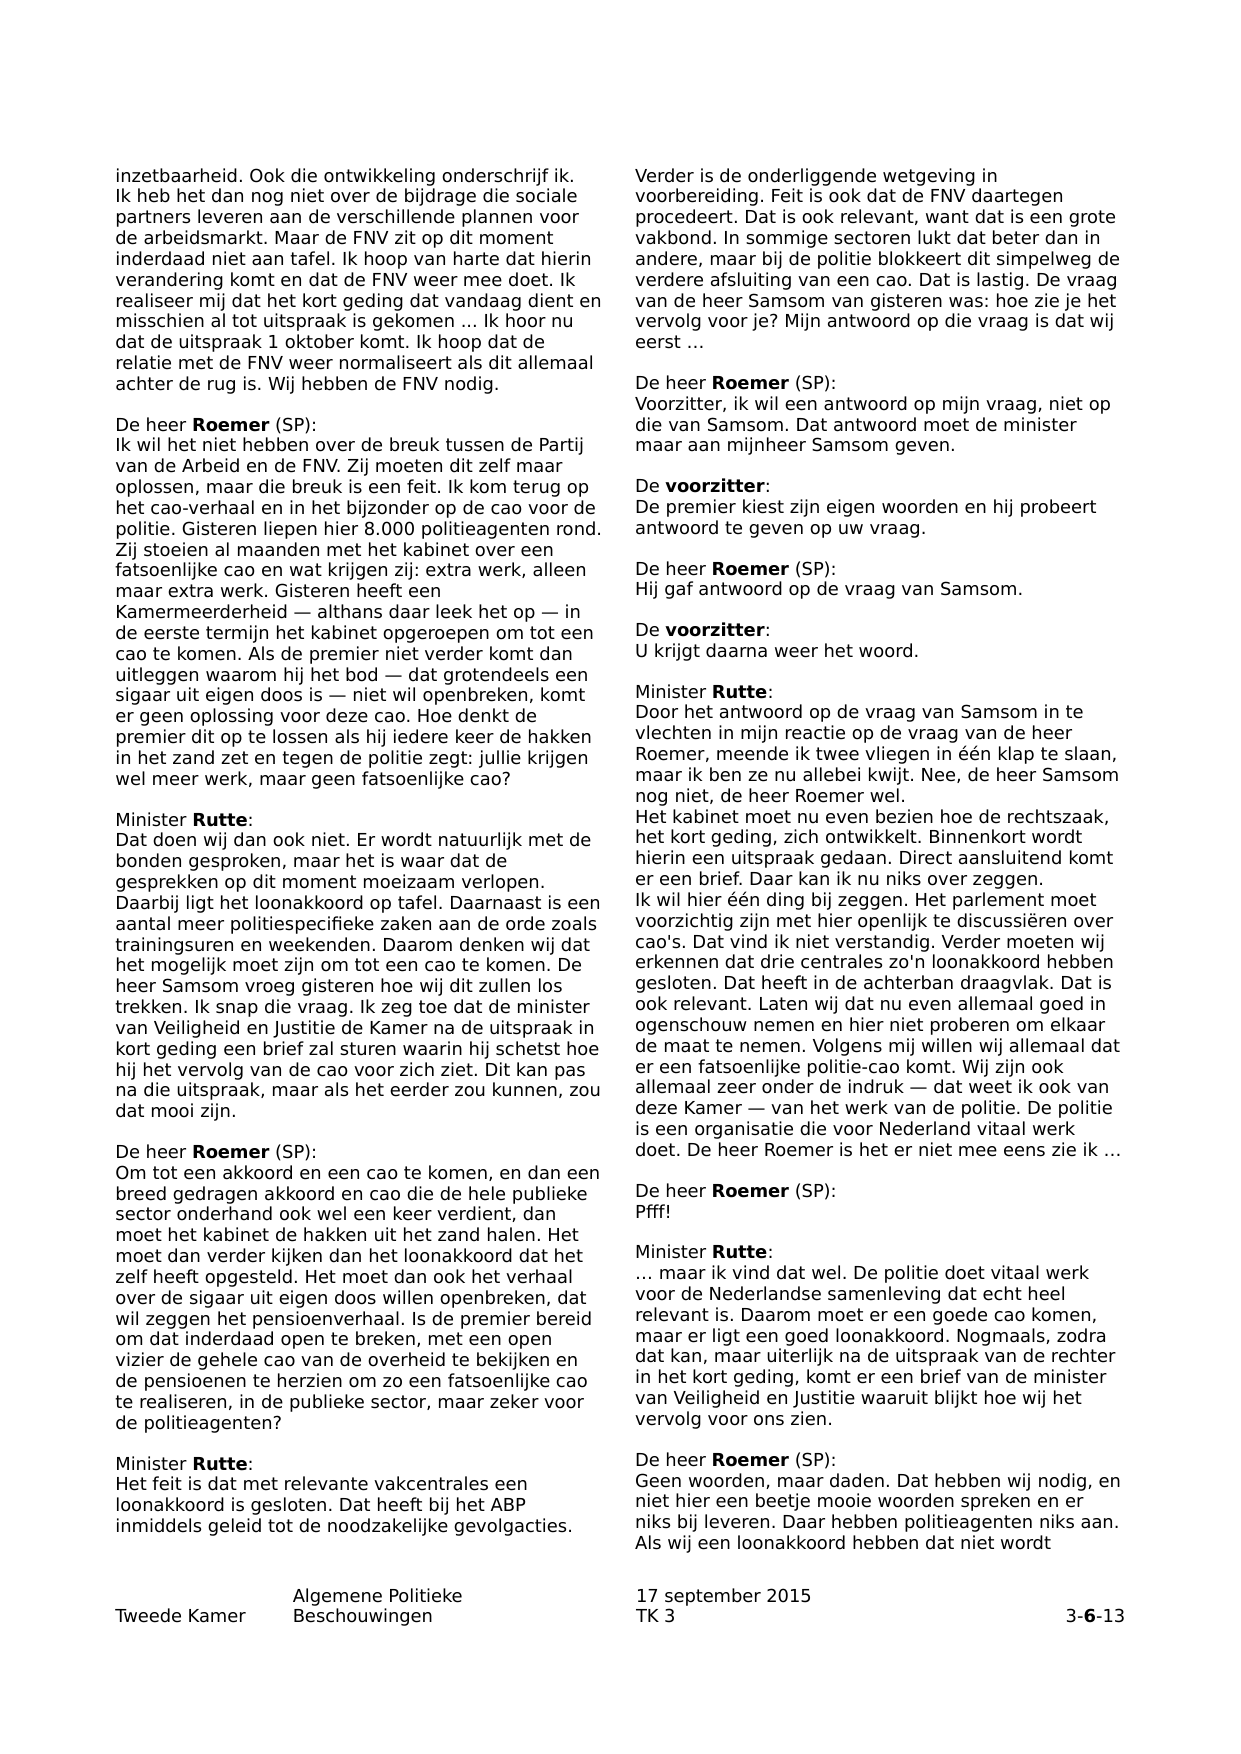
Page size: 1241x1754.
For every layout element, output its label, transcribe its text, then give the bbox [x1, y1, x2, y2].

text Minister Rutte: [635, 1242, 1125, 1263]
text Minister Rutte: [115, 1453, 605, 1474]
text Minister Rutte: [115, 809, 605, 830]
text De heer Roemer (SP): [635, 1181, 1125, 1201]
text De heer Roemer (SP): [635, 373, 1125, 393]
text Geen woorden, maar daden. Dat hebben wij nodig, en niet hier een beetje mooie woorden spreken en er niks bij leveren. Daar hebben politieagenten niks aan. Als wij een loonakkoord hebben dat niet wordt [635, 1470, 1125, 1554]
text De premier kiest zijn eigen woorden en hij probeert antwoord te geven op uw vraag. [635, 497, 1125, 538]
text De heer Roemer (SP): [635, 1449, 1125, 1470]
text De heer Roemer (SP): [115, 414, 605, 435]
text … maar ik vind dat wel. De politie doet vitaal werk voor de Nederlandse samenleving dat echt heel relevant is. Daarom moet er een goede cao komen, maar er ligt een goed loonakkoord. Nogmaals, zodra dat kan, maar uiterlijk na de uitspraak van de rechter in het kort geding, komt er een brief van de minister van Veiligheid en Justitie waaruit blijkt hoe wij het vervolg voor ons zien. [635, 1263, 1125, 1429]
text Door het antwoord op de vraag van Samsom in te vlechten in mijn reactie op de vraag van de heer Roemer, meende ik twee vliegen in één klap te slaan, maar ik ben ze nu allebei kwijt. Nee, de heer Samsom nog niet, de heer Roemer wel. [635, 702, 1125, 806]
text De voorzitter: [635, 620, 1125, 641]
text Ik wil hier één ding bij zeggen. Het parlement moet voorzichtig zijn met hier openlijk te discussiëren over cao's. Dat vind ik niet verstandig. Verder moeten wij erkennen dat drie centrales zo'n loonakkoord hebben gesloten. Dat heeft in de achterban draagvlak. Dat is ook relevant. Laten wij dat nu even allemaal goed in ogenschouw nemen en hier niet proberen om elkaar de maat te nemen. Volgens mij willen wij allemaal dat er een fatsoenlijke politie-cao komt. Wij zijn ook allemaal zeer onder de indruk — dat weet ik ook van deze Kamer — van het werk van de politie. De politie is een organisatie die voor Nederland vitaal werk doet. De heer Roemer is het er niet mee eens zie ik … [635, 890, 1125, 1161]
text Het kabinet moet nu even bezien hoe de rechtszaak, het kort geding, zich ontwikkelt. Binnenkort wordt hierin een uitspraak gedaan. Direct aansluitend komt er een brief. Daar kan ik nu niks over zeggen. [635, 806, 1125, 890]
text inzetbaarheid. Ook die ontwikkeling onderschrijf ik. [115, 165, 605, 186]
text De voorzitter: [635, 476, 1125, 497]
text Het feit is dat met relevante vakcentrales een loonakkoord is gesloten. Dat heeft bij het ABP inmiddels geleid tot de noodzakelijke gevolgacties. [115, 1474, 605, 1537]
text Minister Rutte: [635, 682, 1125, 702]
text Pfff! [635, 1201, 1125, 1222]
text De heer Roemer (SP): [115, 1142, 605, 1162]
text Ik wil het niet hebben over de breuk tussen de Partij van de Arbeid en de FNV. Zij moeten dit zelf maar oplossen, maar die breuk is een feit. Ik kom terug op het cao-verhaal en in het bijzonder op de cao voor de politie. Gisteren liepen hier 8.000 politieagenten rond. Zij stoeien al maanden met het kabinet over een fatsoenlijke cao en wat krijgen zij: extra werk, alleen maar extra werk. Gisteren heeft een Kamermeerderheid — althans daar leek het op — in de eerste termijn het kabinet opgeroepen om tot een cao te komen. Als de premier niet verder komt dan uitleggen waarom hij het bod — dat grotendeels een sigaar uit eigen doos is — niet wil openbreken, komt er geen oplossing voor deze cao. Hoe denkt de premier dit op te lossen als hij iedere keer de hakken in het zand zet en tegen de politie zegt: jullie krijgen wel meer werk, maar geen fatsoenlijke cao? [115, 435, 605, 789]
text Om tot een akkoord en een cao te komen, en dan een breed gedragen akkoord en cao die de hele publieke sector onderhand ook wel een keer verdient, dan moet het kabinet de hakken uit het zand halen. Het moet dan verder kijken dan het loonakkoord dat het zelf heeft opgesteld. Het moet dan ook het verhaal over de sigaar uit eigen doos willen openbreken, dat wil zeggen het pensioenverhaal. Is de premier bereid om dat inderdaad open te breken, met een open vizier de gehele cao van de overheid te bekijken en de pensioenen te herzien om zo een fatsoenlijke cao te realiseren, in de publieke sector, maar zeker voor de politieagenten? [115, 1162, 605, 1433]
text Ik heb het dan nog niet over de bijdrage die sociale partners leveren aan de verschillende plannen voor de arbeidsmarkt. Maar de FNV zit op dit moment inderdaad niet aan tafel. Ik hoop van harte dat hierin verandering komt en dat de FNV weer mee doet. Ik realiseer mij dat het kort geding dat vandaag dient en misschien al tot uitspraak is gekomen ... Ik hoor nu dat de uitspraak 1 oktober komt. Ik hoop dat de relatie met de FNV weer normaliseert als dit allemaal achter de rug is. Wij hebben de FNV nodig. [115, 186, 605, 394]
text Dat doen wij dan ook niet. Er wordt natuurlijk met de bonden gesproken, maar het is waar dat de gesprekken op dit moment moeizaam verlopen. Daarbij ligt het loonakkoord op tafel. Daarnaast is een aantal meer politiespecifieke zaken aan de orde zoals trainingsuren en weekenden. Daarom denken wij dat het mogelijk moet zijn om tot een cao te komen. De heer Samsom vroeg gisteren hoe wij dit zullen los trekken. Ik snap die vraag. Ik zeg toe dat de minister van Veiligheid en Justitie de Kamer na de uitspraak in kort geding een brief zal sturen waarin hij schetst hoe hij het vervolg van de cao voor zich ziet. Dit kan pas na die uitspraak, maar als het eerder zou kunnen, zou dat mooi zijn. [115, 830, 605, 1122]
text Voorzitter, ik wil een antwoord op mijn vraag, niet op die van Samsom. Dat antwoord moet de minister maar aan mijnheer Samsom geven. [635, 393, 1125, 456]
text Hij gaf antwoord op de vraag van Samsom. [635, 579, 1125, 600]
text U krijgt daarna weer het woord. [635, 641, 1125, 662]
text De heer Roemer (SP): [635, 558, 1125, 579]
text Verder is de onderliggende wetgeving in voorbereiding. Feit is ook dat de FNV daartegen procedeert. Dat is ook relevant, want dat is een grote vakbond. In sommige sectoren lukt dat beter dan in andere, maar bij de politie blokkeert dit simpelweg de verdere afsluiting van een cao. Dat is lastig. De vraag van de heer Samsom van gisteren was: hoe zie je het vervolg voor je? Mijn antwoord op die vraag is dat wij eerst … [635, 165, 1125, 353]
